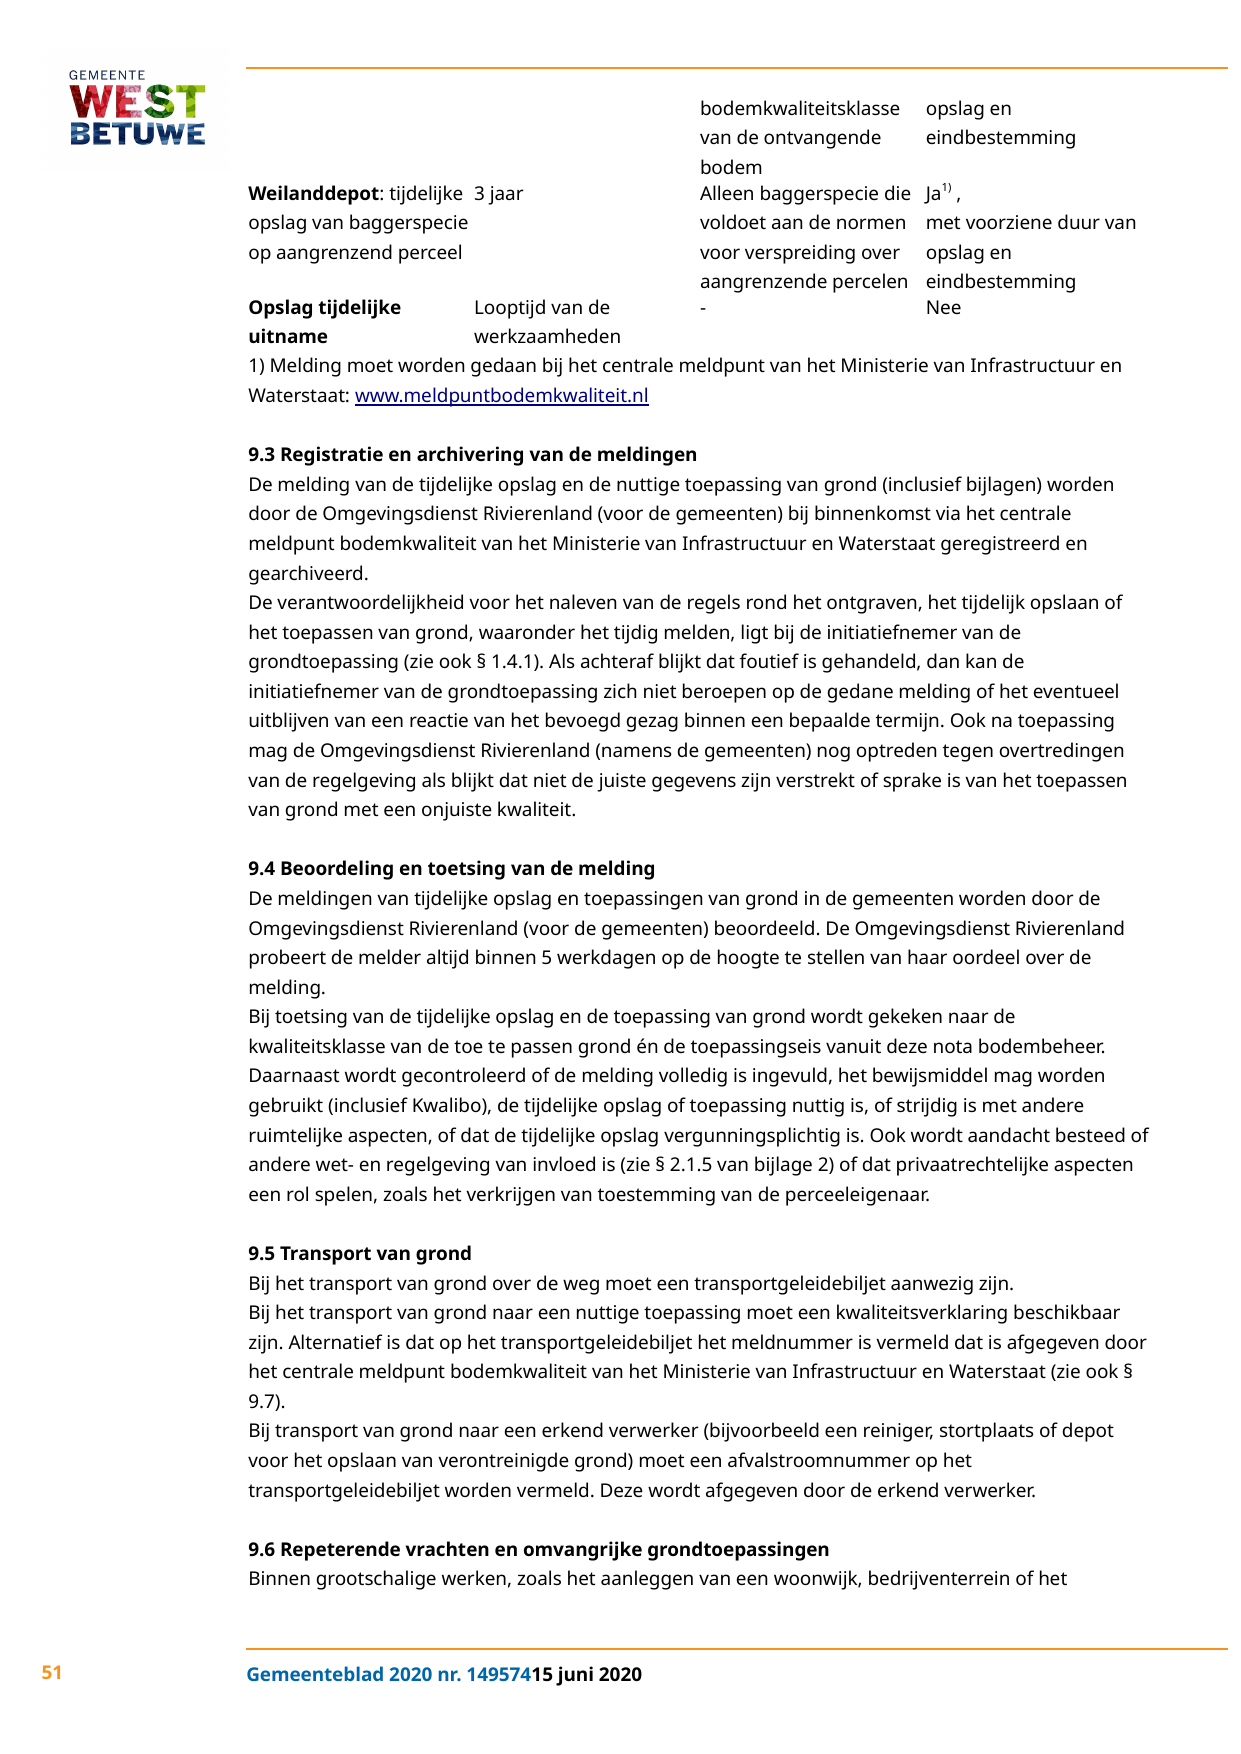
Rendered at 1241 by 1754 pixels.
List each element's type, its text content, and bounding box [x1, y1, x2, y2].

text Bij het transport van grond over de weg moet een transportgeleidebiljet aanwezig zijn. [248, 1270, 1152, 1296]
text 9.4 Beoordeling en toetsing van de melding [248, 856, 1152, 881]
table_cell bodemkwaliteitsklasse van de ontvangende bodem [700, 95, 926, 180]
table_cell opslag en eindbestemming [926, 95, 1152, 180]
table_cell [474, 95, 700, 180]
table_cell Opslag tijdelijke uitname [248, 294, 474, 349]
text De melding van de tijdelijke opslag en de nuttige toepassing van grond (inclusief bijlagen) worden door de Omgevingsdienst Rivierenland (voor de gemeenten) bij binnenkomst via het centrale meldpunt bodemkwaliteit van het Ministerie van Infrastructuur en Waterstaat geregistreerd en gearchiveerd. [248, 471, 1152, 586]
table_cell Ja1) , met voorziene duur van opslag en eindbestemming [926, 180, 1152, 294]
table_cell Alleen baggerspecie die voldoet aan de normen voor verspreiding over aangrenzende percelen [700, 180, 926, 294]
text De verantwoordelijkheid voor het naleven van de regels rond het ontgraven, het tijdelijk opslaan of het toepassen van grond, waaronder het tijdig melden, ligt bij de initiatiefnemer van de grondtoepassing (zie ook § 1.4.1). Als achteraf blijkt dat foutief is gehandeld, dan kan de initiatiefnemer van de grondtoepassing zich niet beroepen op de gedane melding of het eventueel uitblijven van een reactie van het bevoegd gezag binnen een bepaalde termijn. Ook na toepassing mag de Omgevingsdienst Rivierenland (namens de gemeenten) nog optreden tegen overtredingen van de regelgeving als blijkt dat niet de juiste gegevens zijn verstrekt of sprake is van het toepassen van grond met een onjuiste kwaliteit. [248, 589, 1152, 822]
text De meldingen van tijdelijke opslag en toepassingen van grond in de gemeenten worden door de Omgevingsdienst Rivierenland (voor de gemeenten) beoordeeld. De Omgevingsdienst Rivierenland probeert de melder altijd binnen 5 werkdagen op de hoogte te stellen van haar oordeel over de melding. [248, 885, 1152, 1000]
table_cell Looptijd van de werkzaamheden [474, 294, 700, 349]
text Bij toetsing van de tijdelijke opslag en de toepassing van grond wordt gekeken naar de kwaliteitsklasse van de toe te passen grond én de toepassingseis vanuit deze nota bodembeheer. Daarnaast wordt gecontroleerd of de melding volledig is ingevuld, het bewijsmiddel mag worden gebruikt (inclusief Kwalibo), de tijdelijke opslag of toepassing nuttig is, of strijdig is met andere ruimtelijke aspecten, of dat de tijdelijke opslag vergunningsplichtig is. Ook wordt aandacht besteed of andere wet- en regelgeving van invloed is (zie § 2.1.5 van bijlage 2) of dat privaatrechtelijke aspecten een rol spelen, zoals het verkrijgen van toestemming van de perceeleigenaar. [248, 1003, 1152, 1207]
picture [41, 47, 231, 172]
text Binnen grootschalige werken, zoals het aanleggen van een woonwijk, bedrijventerrein of het [248, 1566, 1152, 1591]
table_cell Nee [926, 294, 1152, 349]
text Bij transport van grond naar een erkend verwerker (bijvoorbeeld een reiniger, stortplaats of depot voor het opslaan van verontreinigde grond) moet een afvalstroomnummer op het transportgeleidebiljet worden vermeld. Deze wordt afgegeven door de erkend verwerker. [248, 1418, 1152, 1503]
text 9.3 Registratie en archivering van de meldingen [248, 441, 1152, 467]
table_cell 3 jaar [474, 180, 700, 294]
table_cell [248, 95, 474, 180]
text Bij het transport van grond naar een nuttige toepassing moet een kwaliteitsverklaring beschikbaar zijn. Alternatief is dat op het transportgeleidebiljet het meldnummer is vermeld dat is afgegeven door het centrale meldpunt bodemkwaliteit van het Ministerie van Infrastructuur en Waterstaat (zie ook § 9.7). [248, 1299, 1152, 1414]
text 9.6 Repeterende vrachten en omvangrijke grondtoepassingen [248, 1536, 1152, 1562]
table_cell - [700, 294, 926, 349]
table_cell Weilanddepot: tijdelijke opslag van baggerspecie op aangrenzend perceel [248, 180, 474, 294]
text 9.5 Transport van grond [248, 1240, 1152, 1266]
text 1) Melding moet worden gedaan bij het centrale meldpunt van het Ministerie van Infrastructuur en Waterstaat: www.meldpuntbodemkwaliteit.nl [248, 353, 1152, 408]
